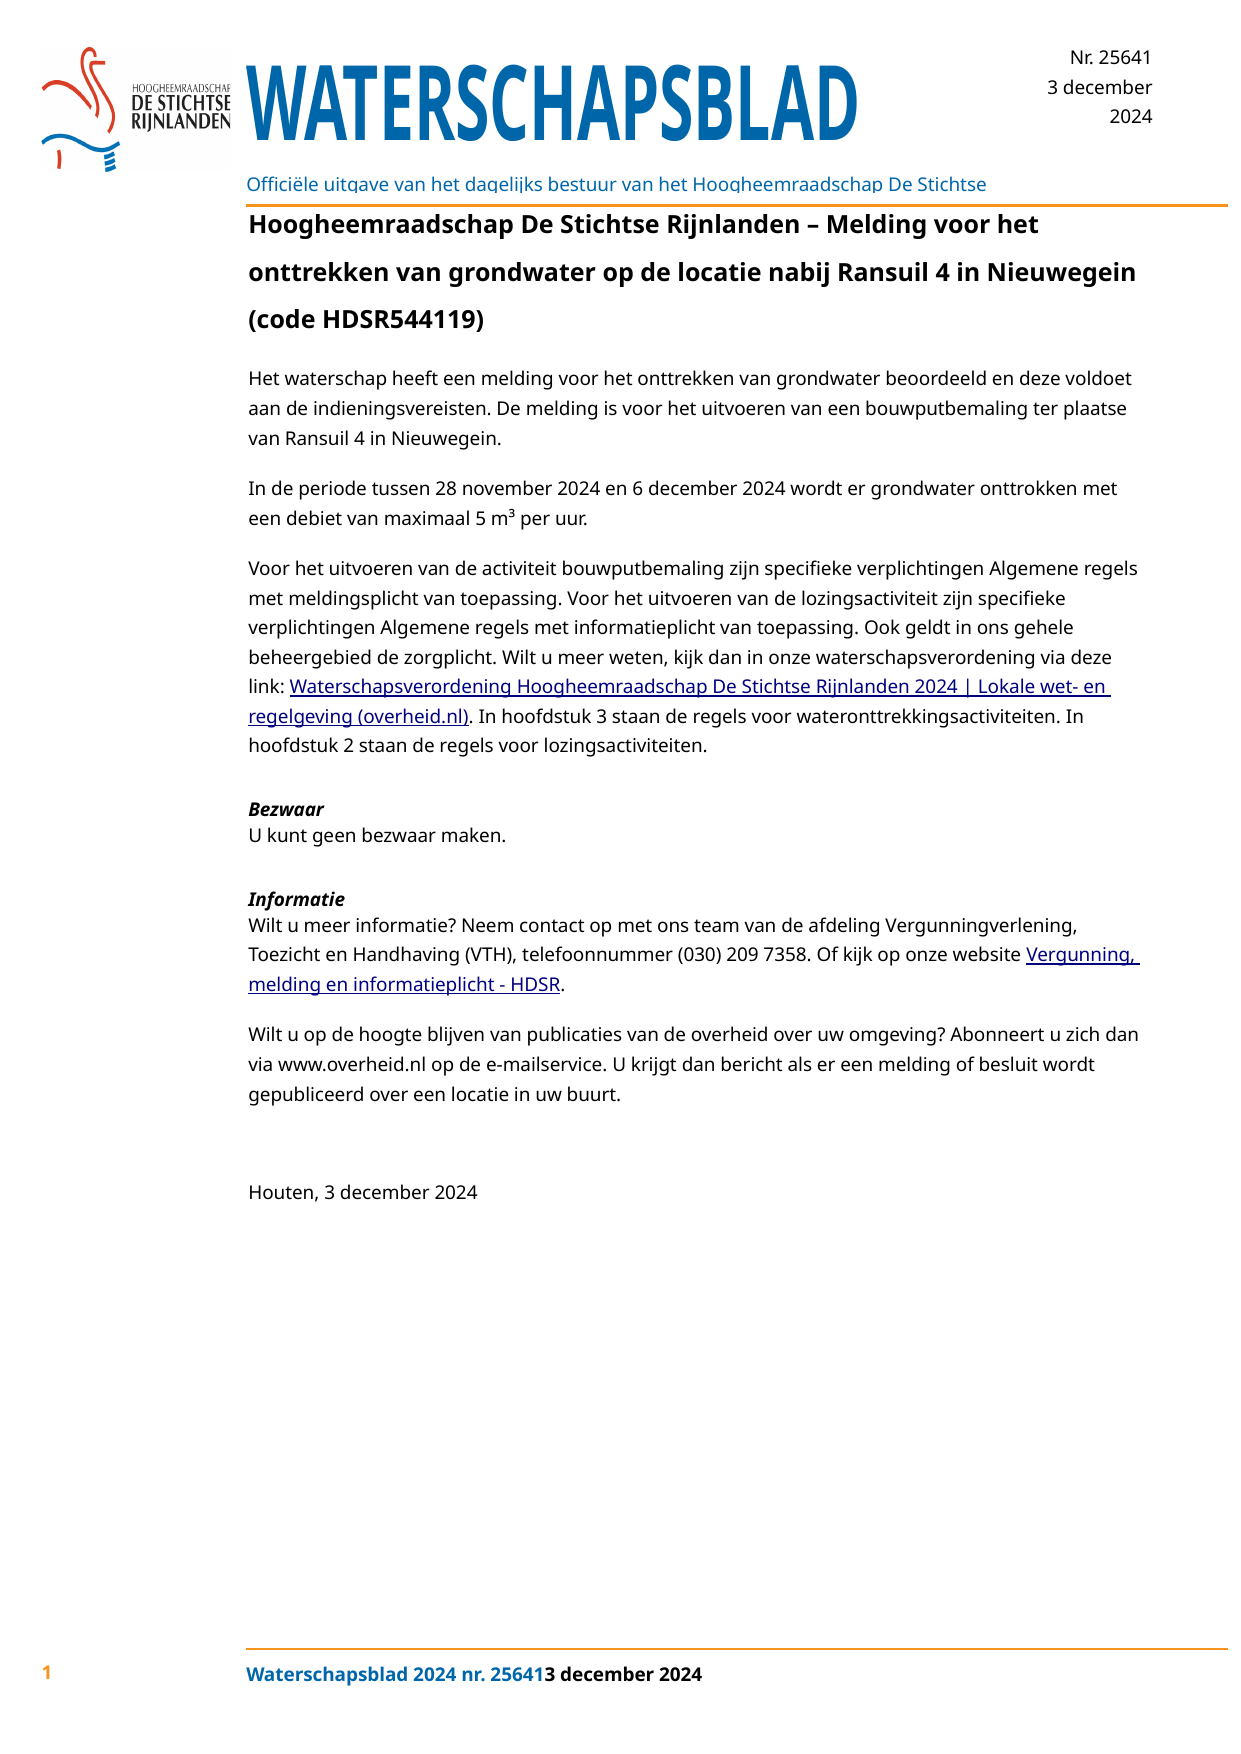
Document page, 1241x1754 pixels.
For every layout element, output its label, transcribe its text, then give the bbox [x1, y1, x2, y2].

text Wilt u op de hoogte blijven van publicaties van de overheid over uw omgeving? Abonneert u zich dan via www.overheid.nl op de e-mailservice. U krijgt dan bericht als er een melding of besluit wordt gepubliceerd over een locatie in uw buurt. [248, 1022, 1152, 1106]
text Houten, 3 december 2024 [248, 1179, 1152, 1205]
text Informatie [248, 886, 1152, 912]
picture [41, 47, 231, 172]
text Voor het uitvoeren van de activiteit bouwputbemaling zijn specifieke verplichtingen Algemene regels met meldingsplicht van toepassing. Voor het uitvoeren van de lozingsactiviteit zijn specifieke verplichtingen Algemene regels met informatieplicht van toepassing. Ook geldt in ons gehele beheergebied de zorgplicht. Wilt u meer weten, kijk dan in onze waterschapsverordening via deze link: Waterschapsverordening Hoogheemraadschap De Stichtse Rijnlanden 2024 | Lokale wet- en regelgeving (overheid.nl). In hoofdstuk 3 staan de regels voor wateronttrekkingsactiviteiten. In hoofdstuk 2 staan de regels voor lozingsactiviteiten. [248, 555, 1152, 758]
text Bezwaar [248, 797, 1152, 822]
text In de periode tussen 28 november 2024 en 6 december 2024 wordt er grondwater onttrokken met een debiet van maximaal 5 m³ per uur. [248, 475, 1152, 530]
text Wilt u meer informatie? Neem contact op met ons team van de afdeling Vergunningverlening, Toezicht en Handhaving (VTH), telefoonnummer (030) 209 7358. Of kijk op onze website Vergunning, melding en informatieplicht - HDSR. [248, 912, 1152, 997]
text Het waterschap heeft een melding voor het onttrekken van grondwater beoordeeld en deze voldoet aan de indieningsvereisten. De melding is voor het uitvoeren van een bouwputbemaling ter plaatse van Ransuil 4 in Nieuwegein. [248, 366, 1152, 450]
text Hoogheemraadschap De Stichtse Rijnlanden – Melding voor het onttrekken van grondwater op de locatie nabij Ransuil 4 in Nieuwegein (code HDSR544119) [248, 207, 1152, 336]
text U kunt geen bezwaar maken. [248, 822, 1152, 848]
